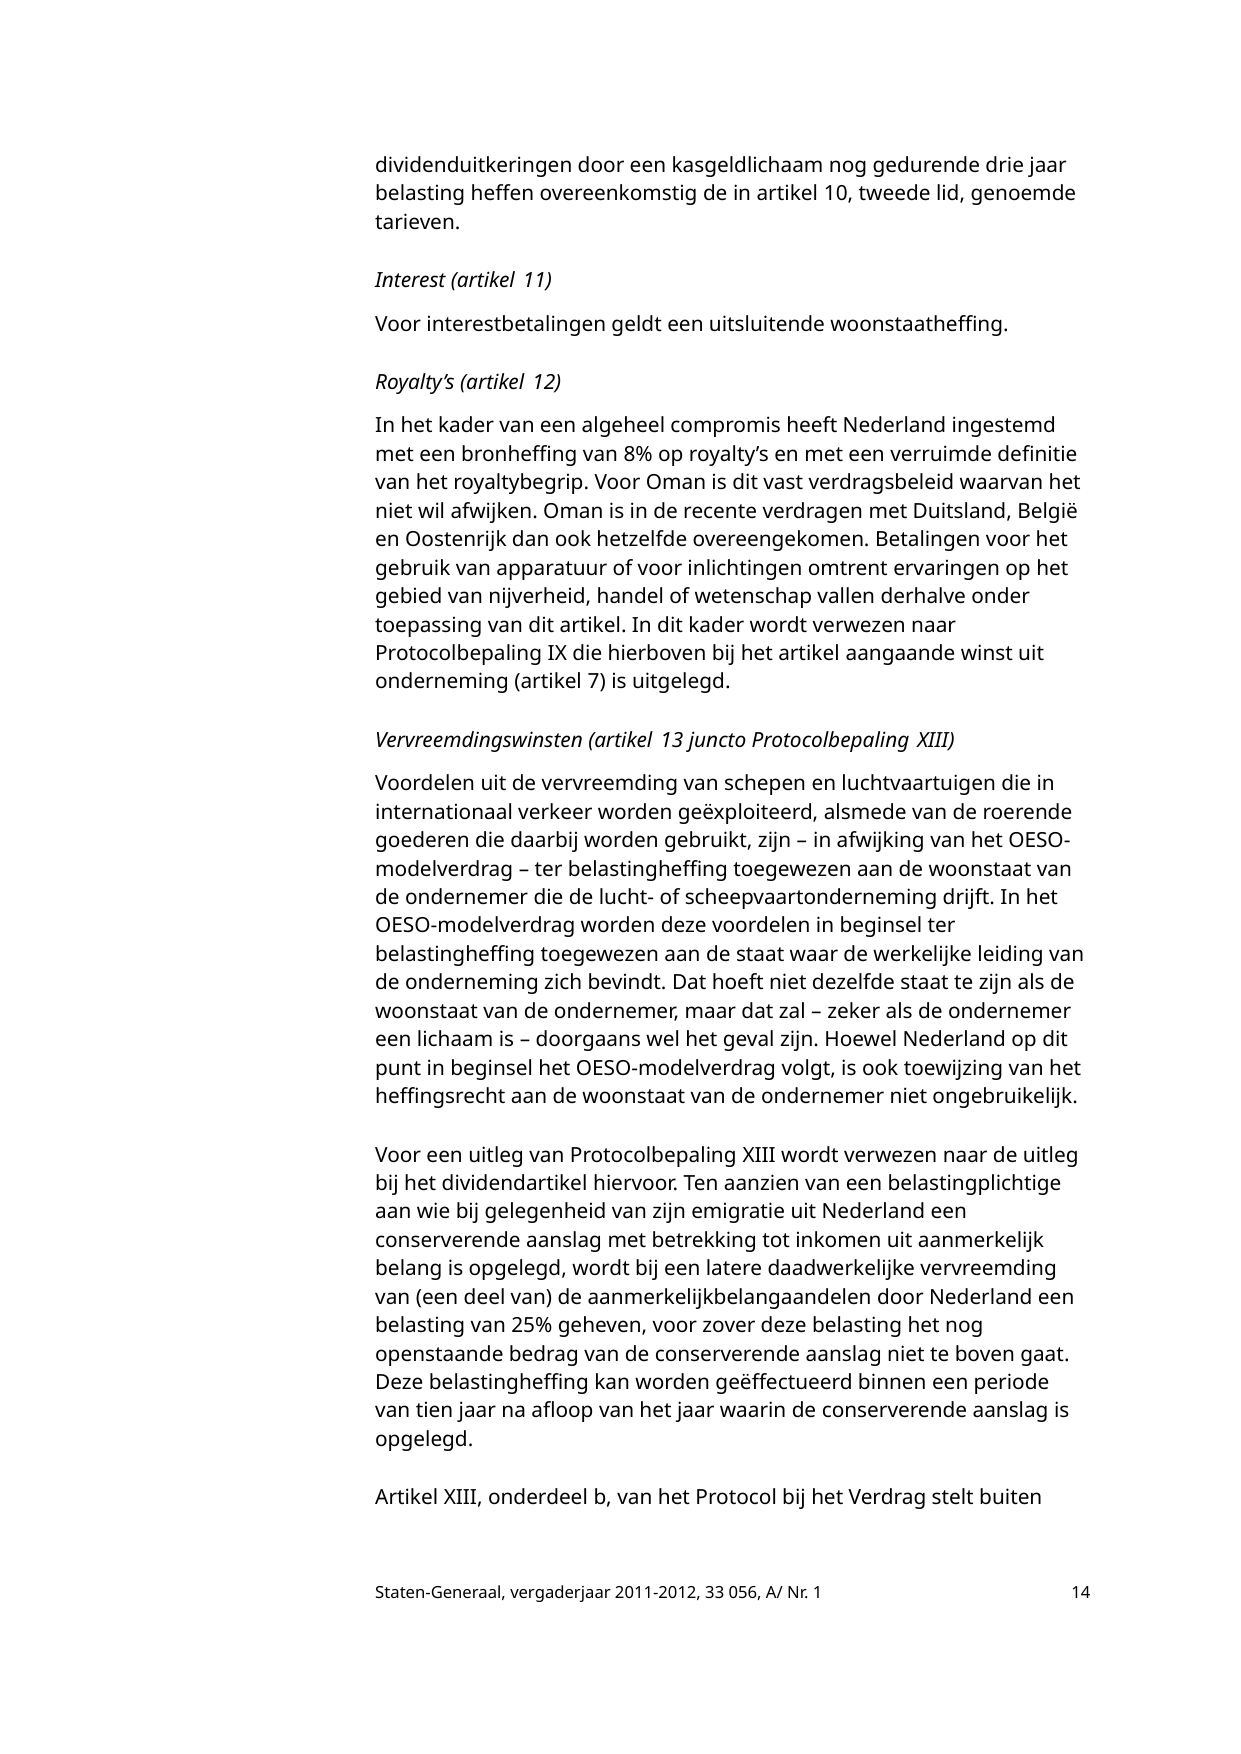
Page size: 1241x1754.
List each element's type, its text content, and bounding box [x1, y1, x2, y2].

text Artikel XIII, onderdeel b, van het Protocol bij het Verdrag stelt buiten [375, 1482, 1090, 1511]
text Interest (artikel 11) [375, 265, 1090, 294]
text Royalty’s (artikel 12) [375, 367, 1090, 396]
text Voor interestbetalingen geldt een uitsluitende woonstaatheffing. [375, 309, 1090, 337]
text Voordelen uit de vervreemding van schepen en luchtvaartuigen die in internationaal verkeer worden geëxploiteerd, alsmede van de roerende goederen die daarbij worden gebruikt, zijn – in afwijking van het OESO-modelverdrag – ter belastingheffing toegewezen aan de woonstaat van de ondernemer die de lucht- of scheepvaartonderneming drijft. In het OESO-modelverdrag worden deze voordelen in beginsel ter belastingheffing toegewezen aan de staat waar de werkelijke leiding van de onderneming zich bevindt. Dat hoeft niet dezelfde staat te zijn als de woonstaat van de ondernemer, maar dat zal – zeker als de ondernemer een lichaam is – doorgaans wel het geval zijn. Hoewel Nederland op dit punt in beginsel het OESO-modelverdrag volgt, is ook toewijzing van het heffingsrecht aan de woonstaat van de ondernemer niet ongebruikelijk. [375, 768, 1090, 1110]
text Voor een uitleg van Protocolbepaling XIII wordt verwezen naar de uitleg bij het dividendartikel hiervoor. Ten aanzien van een belastingplichtige aan wie bij gelegenheid van zijn emigratie uit Nederland een conserverende aanslag met betrekking tot inkomen uit aanmerkelijk belang is opgelegd, wordt bij een latere daadwerkelijke vervreemding van (een deel van) de aanmerkelijkbelangaandelen door Nederland een belasting van 25% geheven, voor zover deze belasting het nog openstaande bedrag van de conserverende aanslag niet te boven gaat. Deze belastingheffing kan worden geëffectueerd binnen een periode van tien jaar na afloop van het jaar waarin de conserverende aanslag is opgelegd. [375, 1140, 1090, 1452]
text Vervreemdingswinsten (artikel 13 juncto Protocolbepaling XIII) [375, 725, 1090, 753]
text dividenduitkeringen door een kasgeldlichaam nog gedurende drie jaar belasting heffen overeenkomstig de in artikel 10, tweede lid, genoemde tarieven. [375, 150, 1090, 235]
text In het kader van een algeheel compromis heeft Nederland ingestemd met een bronheffing van 8% op royalty’s en met een verruimde definitie van het royaltybegrip. Voor Oman is dit vast verdragsbeleid waarvan het niet wil afwijken. Oman is in de recente verdragen met Duitsland, België en Oostenrijk dan ook hetzelfde overeengekomen. Betalingen voor het gebruik van apparatuur of voor inlichtingen omtrent ervaringen op het gebied van nijverheid, handel of wetenschap vallen derhalve onder toepassing van dit artikel. In dit kader wordt verwezen naar Protocolbepaling IX die hierboven bij het artikel aangaande winst uit onderneming (artikel 7) is uitgelegd. [375, 411, 1090, 695]
